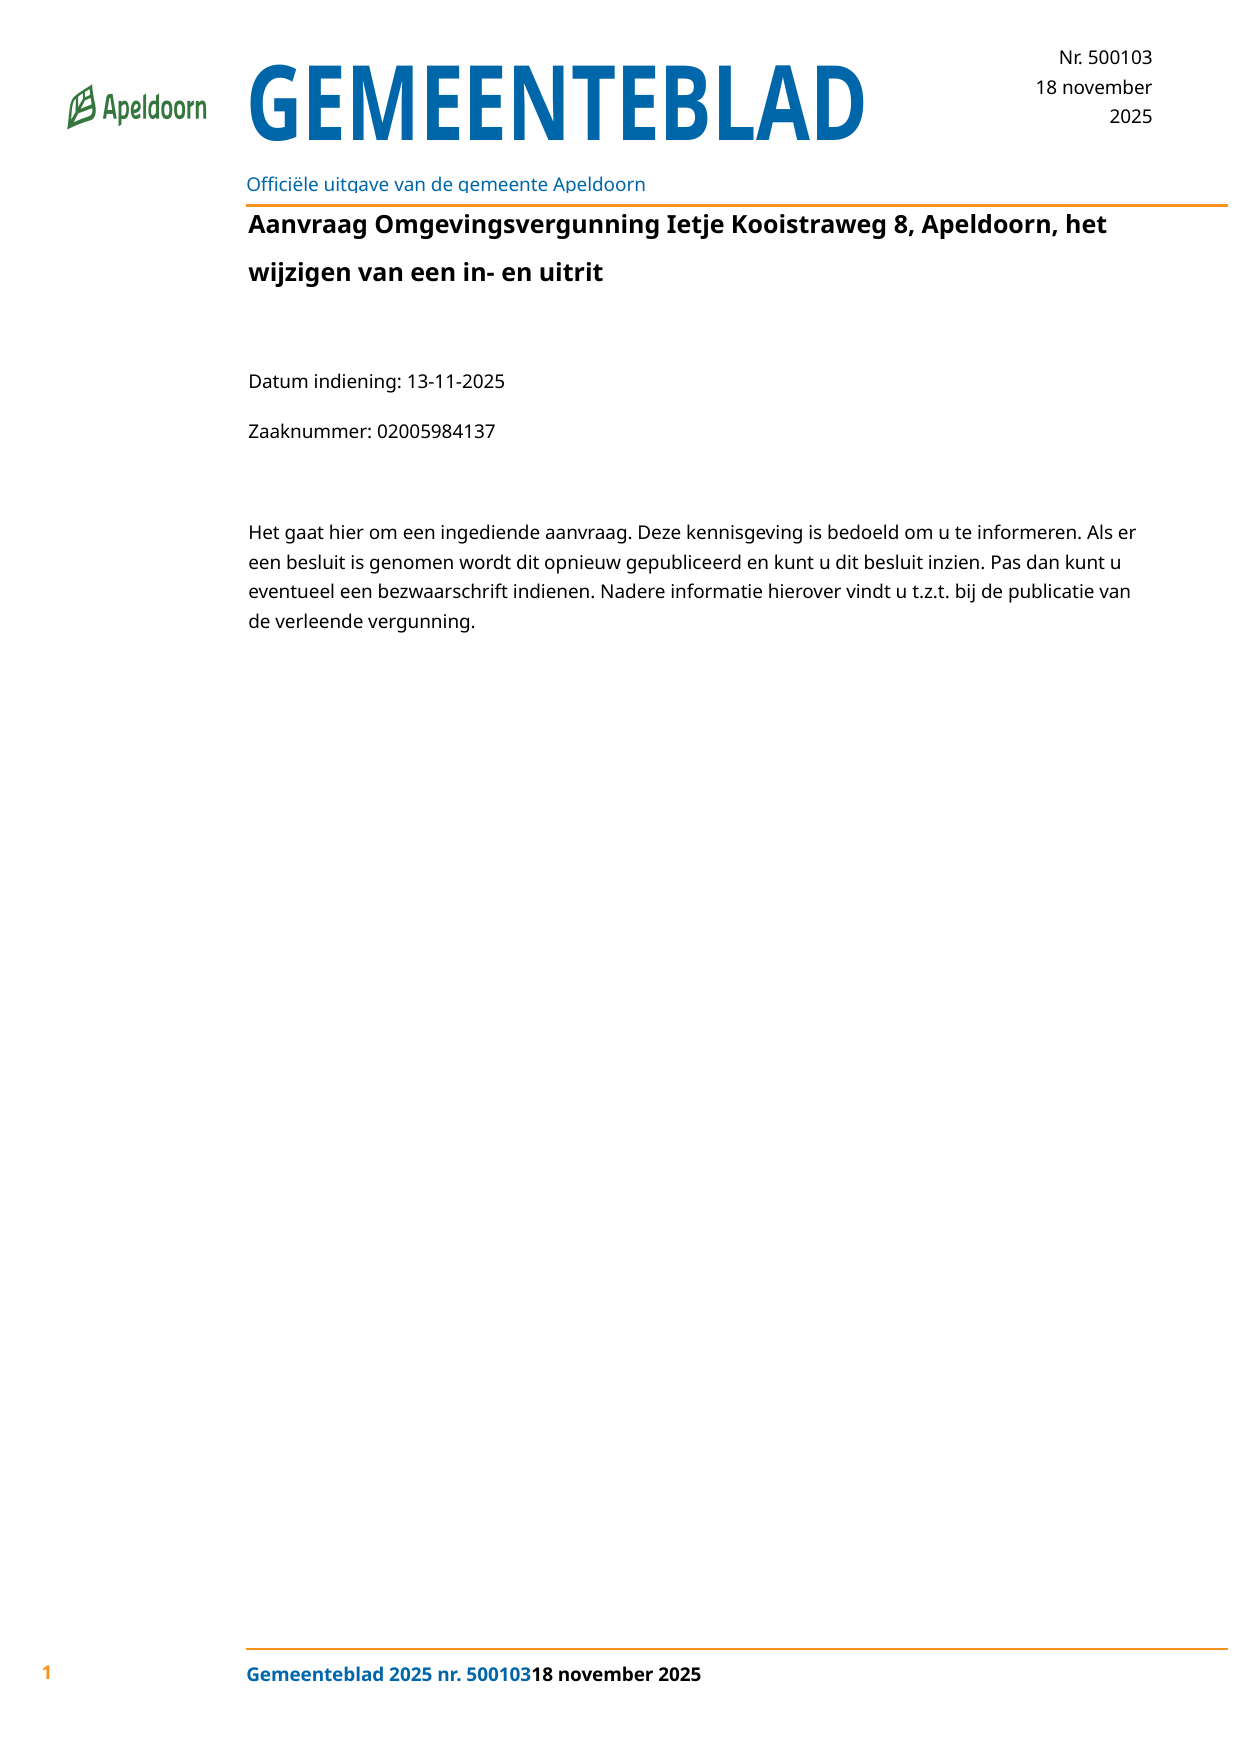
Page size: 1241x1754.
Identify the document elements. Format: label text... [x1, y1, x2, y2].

text Aanvraag Omgevingsvergunning Ietje Kooistraweg 8, Apeldoorn, het wijzigen van een in- en uitrit [248, 207, 1152, 288]
picture [41, 47, 231, 172]
text Zaaknummer: 02005984137 [248, 419, 1152, 444]
text Het gaat hier om een ingediende aanvraag. Deze kennisgeving is bedoeld om u te informeren. Als er een besluit is genomen wordt dit opnieuw gepubliceerd en kunt u dit besluit inzien. Pas dan kunt u eventueel een bezwaarschrift indienen. Nadere informatie hierover vindt u t.z.t. bij de publicatie van de verleende vergunning. [248, 519, 1152, 634]
text Datum indiening: 13-11-2025 [248, 368, 1152, 394]
